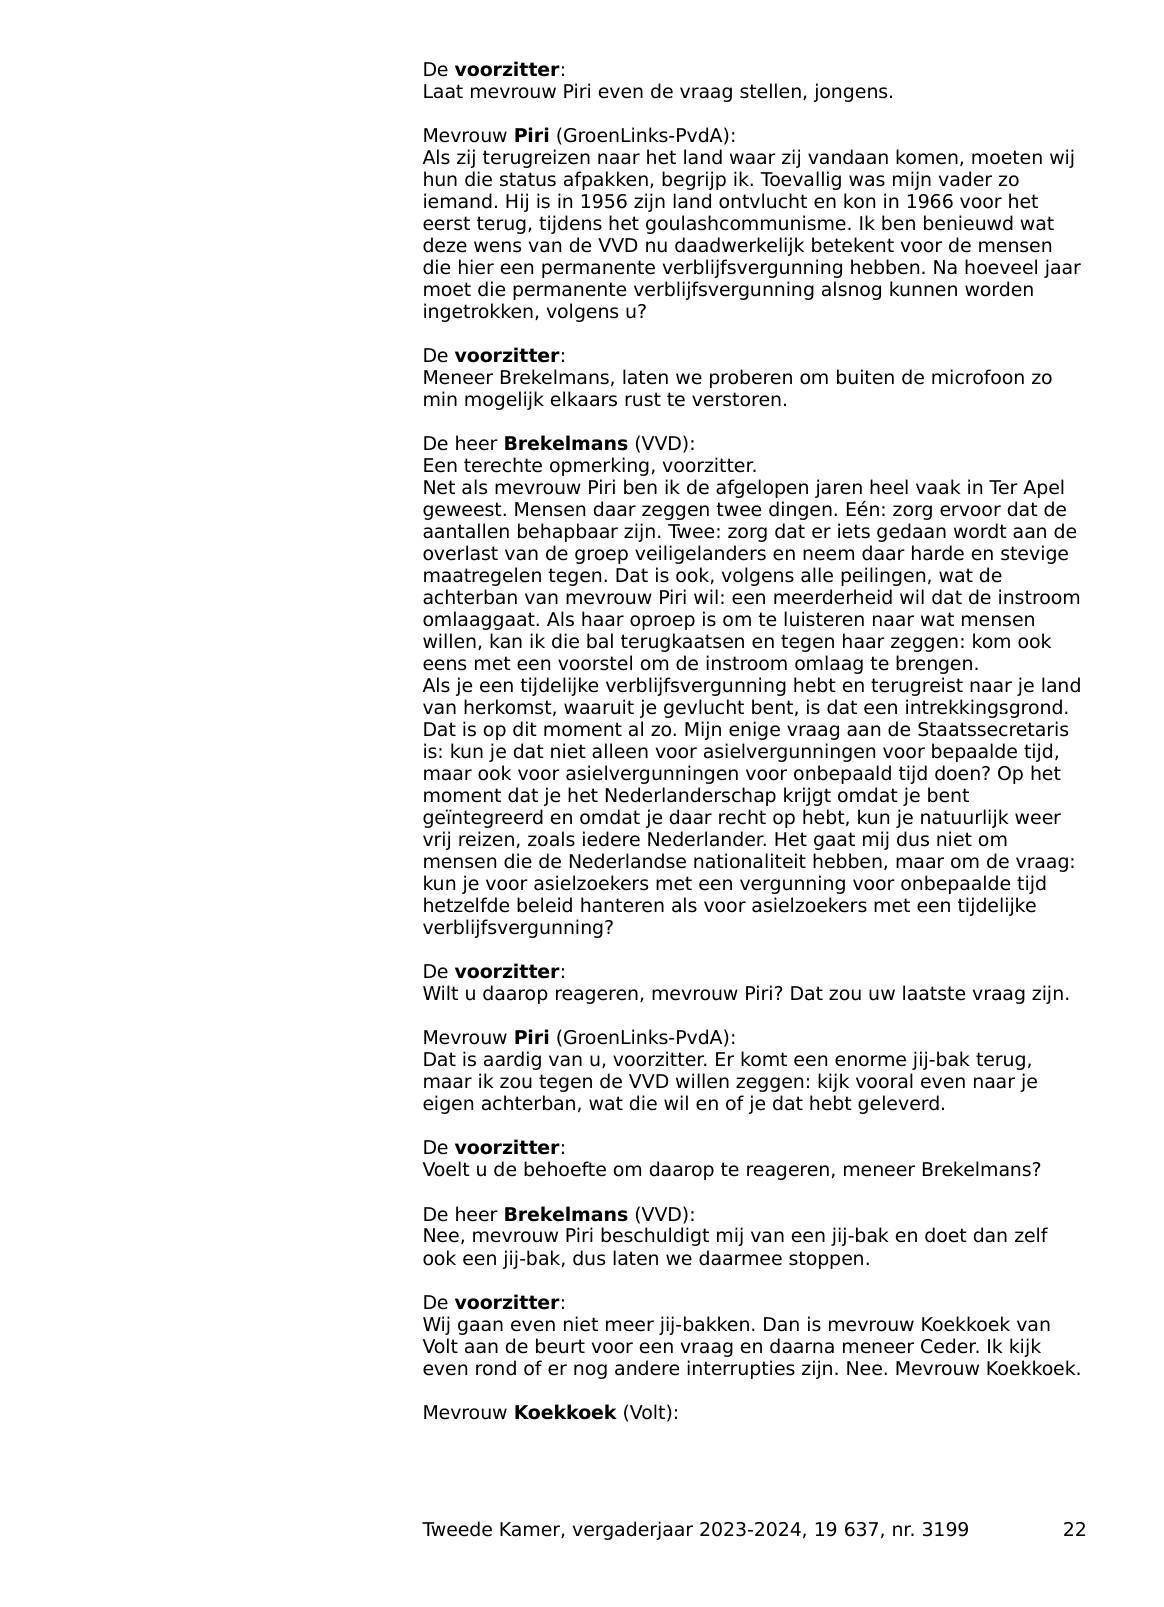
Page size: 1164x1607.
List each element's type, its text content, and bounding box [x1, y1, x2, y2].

text Mevrouw Piri (GroenLinks-PvdA): [422, 1027, 1087, 1049]
text Voelt u de behoefte om daarop te reageren, meneer Brekelmans? [422, 1159, 1087, 1181]
text De voorzitter: [422, 345, 1087, 367]
text De heer Brekelmans (VVD): [422, 1203, 1087, 1225]
text De voorzitter: [422, 59, 1087, 81]
text De heer Brekelmans (VVD): [422, 433, 1087, 455]
text De voorzitter: [422, 961, 1087, 983]
text Nee, mevrouw Piri beschuldigt mij van een jij-bak en doet dan zelf ook een jij-bak, dus laten we daarmee stoppen. [422, 1225, 1087, 1269]
text De voorzitter: [422, 1137, 1087, 1159]
text Mevrouw Koekkoek (Volt): [422, 1402, 1087, 1424]
text Als je een tijdelijke verblijfsvergunning hebt en terugreist naar je land van herkomst, waaruit je gevlucht bent, is dat een intrekkingsgrond. Dat is op dit moment al zo. Mijn enige vraag aan de Staatssecretaris is: kun je dat niet alleen voor asielvergunningen voor bepaalde tijd, maar ook voor asielvergunningen voor onbepaald tijd doen? Op het moment dat je het Nederlanderschap krijgt omdat je bent geïntegreerd en omdat je daar recht op hebt, kun je natuurlijk weer vrij reizen, zoals iedere Nederlander. Het gaat mij dus niet om mensen die de Nederlandse nationaliteit hebben, maar om de vraag: kun je voor asielzoekers met een vergunning voor onbepaalde tijd hetzelfde beleid hanteren als voor asielzoekers met een tijdelijke verblijfsvergunning? [422, 675, 1087, 939]
text Als zij terugreizen naar het land waar zij vandaan komen, moeten wij hun die status afpakken, begrijp ik. Toevallig was mijn vader zo iemand. Hij is in 1956 zijn land ontvlucht en kon in 1966 voor het eerst terug, tijdens het goulashcommunisme. Ik ben benieuwd wat deze wens van de VVD nu daadwerkelijk betekent voor de mensen die hier een permanente verblijfsvergunning hebben. Na hoeveel jaar moet die permanente verblijfsvergunning alsnog kunnen worden ingetrokken, volgens u? [422, 147, 1087, 323]
text Mevrouw Piri (GroenLinks-PvdA): [422, 125, 1087, 147]
text De voorzitter: [422, 1292, 1087, 1313]
text Net als mevrouw Piri ben ik de afgelopen jaren heel vaak in Ter Apel geweest. Mensen daar zeggen twee dingen. Eén: zorg ervoor dat de aantallen behapbaar zijn. Twee: zorg dat er iets gedaan wordt aan de overlast van de groep veiligelanders en neem daar harde en stevige maatregelen tegen. Dat is ook, volgens alle peilingen, wat de achterban van mevrouw Piri wil: een meerderheid wil dat de instroom omlaaggaat. Als haar oproep is om te luisteren naar wat mensen willen, kan ik die bal terugkaatsen en tegen haar zeggen: kom ook eens met een voorstel om de instroom omlaag te brengen. [422, 477, 1087, 675]
text Een terechte opmerking, voorzitter. [422, 455, 1087, 477]
text Dat is aardig van u, voorzitter. Er komt een enorme jij-bak terug, maar ik zou tegen de VVD willen zeggen: kijk vooral even naar je eigen achterban, wat die wil en of je dat hebt geleverd. [422, 1049, 1087, 1115]
text Wilt u daarop reageren, mevrouw Piri? Dat zou uw laatste vraag zijn. [422, 983, 1087, 1005]
text Laat mevrouw Piri even de vraag stellen, jongens. [422, 81, 1087, 103]
text Meneer Brekelmans, laten we proberen om buiten de microfoon zo min mogelijk elkaars rust te verstoren. [422, 367, 1087, 411]
text Wij gaan even niet meer jij-bakken. Dan is mevrouw Koekkoek van Volt aan de beurt voor een vraag en daarna meneer Ceder. Ik kijk even rond of er nog andere interrupties zijn. Nee. Mevrouw Koekkoek. [422, 1313, 1087, 1379]
